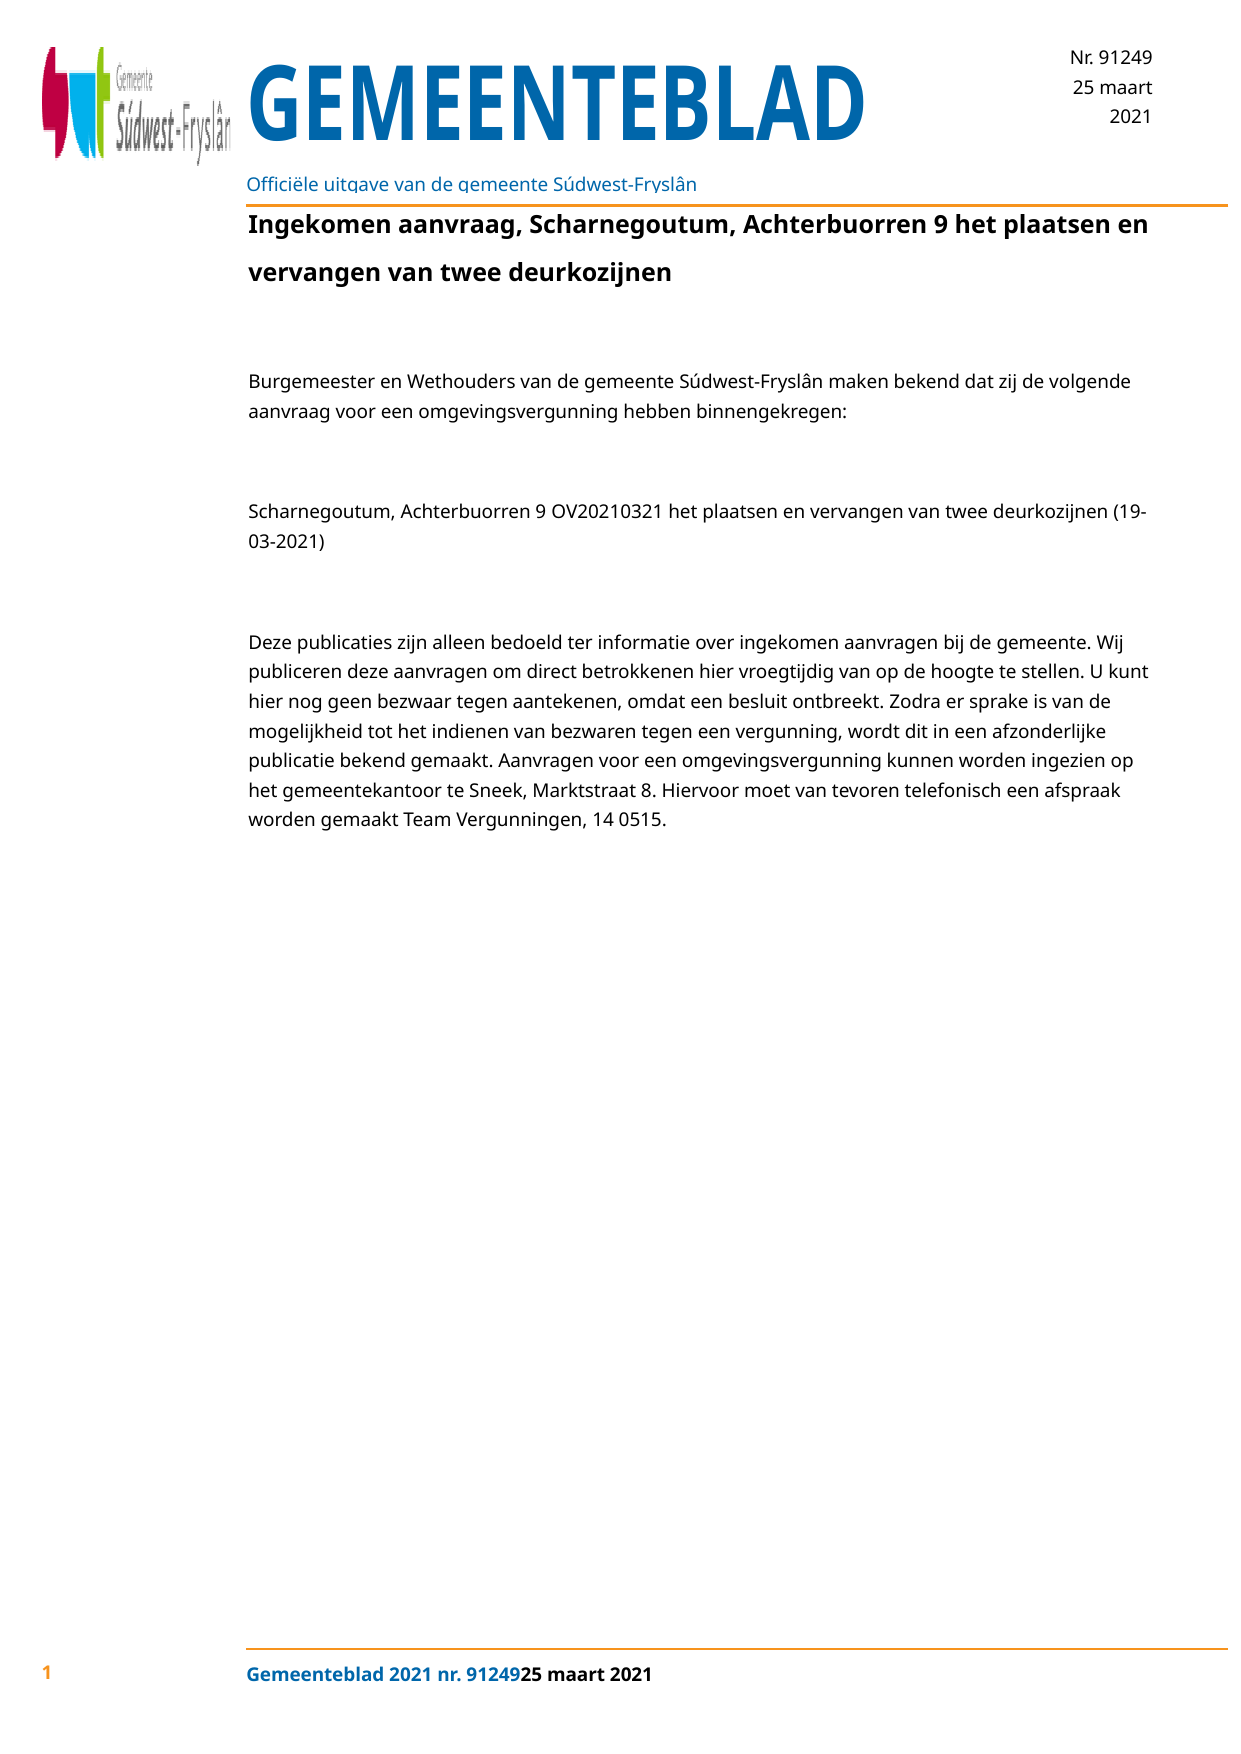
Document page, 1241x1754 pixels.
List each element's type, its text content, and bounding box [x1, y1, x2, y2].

picture [41, 47, 231, 172]
text Ingekomen aanvraag, Scharnegoutum, Achterbuorren 9 het plaatsen en vervangen van twee deurkozijnen [248, 207, 1152, 288]
text Scharnegoutum, Achterbuorren 9 OV20210321 het plaatsen en vervangen van twee deurkozijnen (19-03-2021) [248, 499, 1152, 554]
text Deze publicaties zijn alleen bedoeld ter informatie over ingekomen aanvragen bij de gemeente. Wij publiceren deze aanvragen om direct betrokkenen hier vroegtijdig van op de hoogte te stellen. U kunt hier nog geen bezwaar tegen aantekenen, omdat een besluit ontbreekt. Zodra er sprake is van de mogelijkheid tot het indienen van bezwaren tegen een vergunning, wordt dit in een afzonderlijke publicatie bekend gemaakt. Aanvragen voor een omgevingsvergunning kunnen worden ingezien op het gemeentekantoor te Sneek, Marktstraat 8. Hiervoor moet van tevoren telefonisch een afspraak worden gemaakt Team Vergunningen, 14 0515. [248, 629, 1152, 832]
text Burgemeester en Wethouders van de gemeente Súdwest-Fryslân maken bekend dat zij de volgende aanvraag voor een omgevingsvergunning hebben binnengekregen: [248, 368, 1152, 424]
